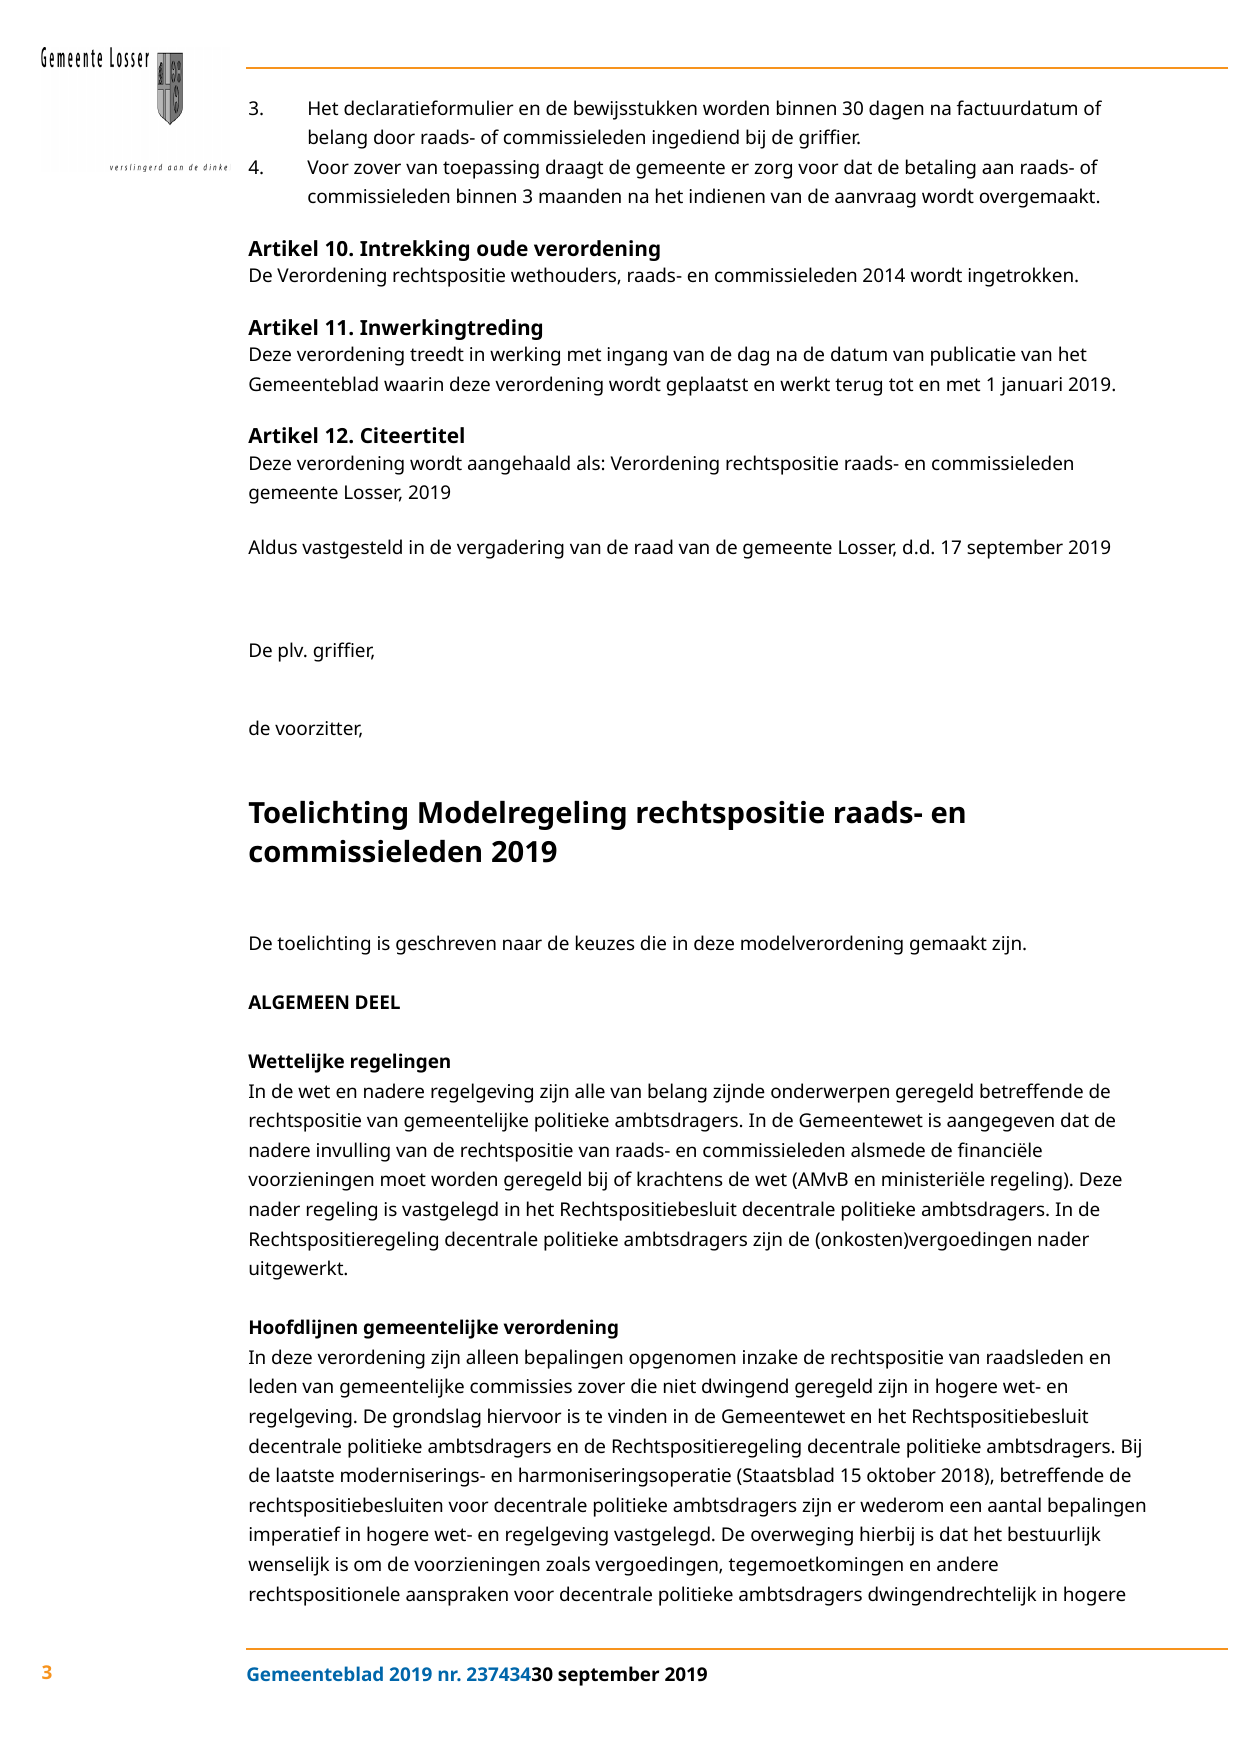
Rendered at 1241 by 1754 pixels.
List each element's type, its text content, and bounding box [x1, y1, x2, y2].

text Deze verordening treedt in werking met ingang van de dag na de datum van publicatie van het [248, 341, 1152, 367]
text De toelichting is geschreven naar de keuzes die in deze modelverordening gemaakt zijn. [248, 930, 1152, 956]
text In deze verordening zijn alleen bepalingen opgenomen inzake de rechtspositie van raadsleden en leden van gemeentelijke commissies zover die niet dwingend geregeld zijn in hogere wet- en regelgeving. De grondslag hiervoor is te vinden in de Gemeentewet en het Rechtspositiebesluit decentrale politieke ambtsdragers en de Rechtspositieregeling decentrale politieke ambtsdragers. Bij de laatste moderniserings- en harmoniseringsoperatie (Staatsblad 15 oktober 2018), betreffende de rechtspositiebesluiten voor decentrale politieke ambtsdragers zijn er wederom een aantal bepalingen imperatief in hogere wet- en regelgeving vastgelegd. De overweging hierbij is dat het bestuurlijk wenselijk is om de voorzieningen zoals vergoedingen, tegemoetkomingen en andere rechtspositionele aanspraken voor decentrale politieke ambtsdragers dwingendrechtelijk in hogere [248, 1344, 1152, 1607]
text Toelichting Modelregeling rechtspositie raads- en commissieleden 2019 [248, 792, 1152, 871]
list Voor zover van toepassing draagt de gemeente er zorg voor dat de betaling aan raads- of commissieleden binnen 3 maanden na het indienen van de aanvraag wordt overgemaakt. [248, 154, 1152, 209]
text De plv. griffier, [248, 637, 1152, 663]
text de voorzitter, [248, 715, 1152, 740]
text De Verordening rechtspositie wethouders, raads- en commissieleden 2014 wordt ingetrokken. [248, 262, 1152, 288]
text In de wet en nadere regelgeving zijn alle van belang zijnde onderwerpen geregeld betreffende de rechtspositie van gemeentelijke politieke ambtsdragers. In de Gemeentewet is aangegeven dat de nadere invulling van de rechtspositie van raads- en commissieleden alsmede de financiële voorzieningen moet worden geregeld bij of krachtens de wet (AMvB en ministeriële regeling). Deze nader regeling is vastgelegd in het Rechtspositiebesluit decentrale politieke ambtsdragers. In de Rechtspositieregeling decentrale politieke ambtsdragers zijn de (onkosten)vergoedingen nader uitgewerkt. [248, 1078, 1152, 1281]
text Wettelijke regelingen [248, 1048, 1152, 1074]
text Gemeenteblad waarin deze verordening wordt geplaatst en werkt terug tot en met 1 januari 2019. [248, 371, 1152, 397]
text Hoofdlijnen gemeentelijke verordening [248, 1314, 1152, 1340]
text Artikel 12. Citeertitel [248, 421, 1152, 450]
picture [41, 47, 231, 172]
list Het declaratieformulier en de bewijsstukken worden binnen 30 dagen na factuurdatum of belang door raads- of commissieleden ingediend bij de griffier. [248, 95, 1152, 150]
text Artikel 11. Inwerkingtreding [248, 313, 1152, 341]
text Aldus vastgesteld in de vergadering van de raad van de gemeente Losser, d.d. 17 september 2019 [248, 534, 1152, 560]
text ALGEMEEN DEEL [248, 989, 1152, 1015]
text Deze verordening wordt aangehaald als: Verordening rechtspositie raads- en commissieleden gemeente Losser, 2019 [248, 450, 1152, 505]
text Artikel 10. Intrekking oude verordening [248, 234, 1152, 262]
